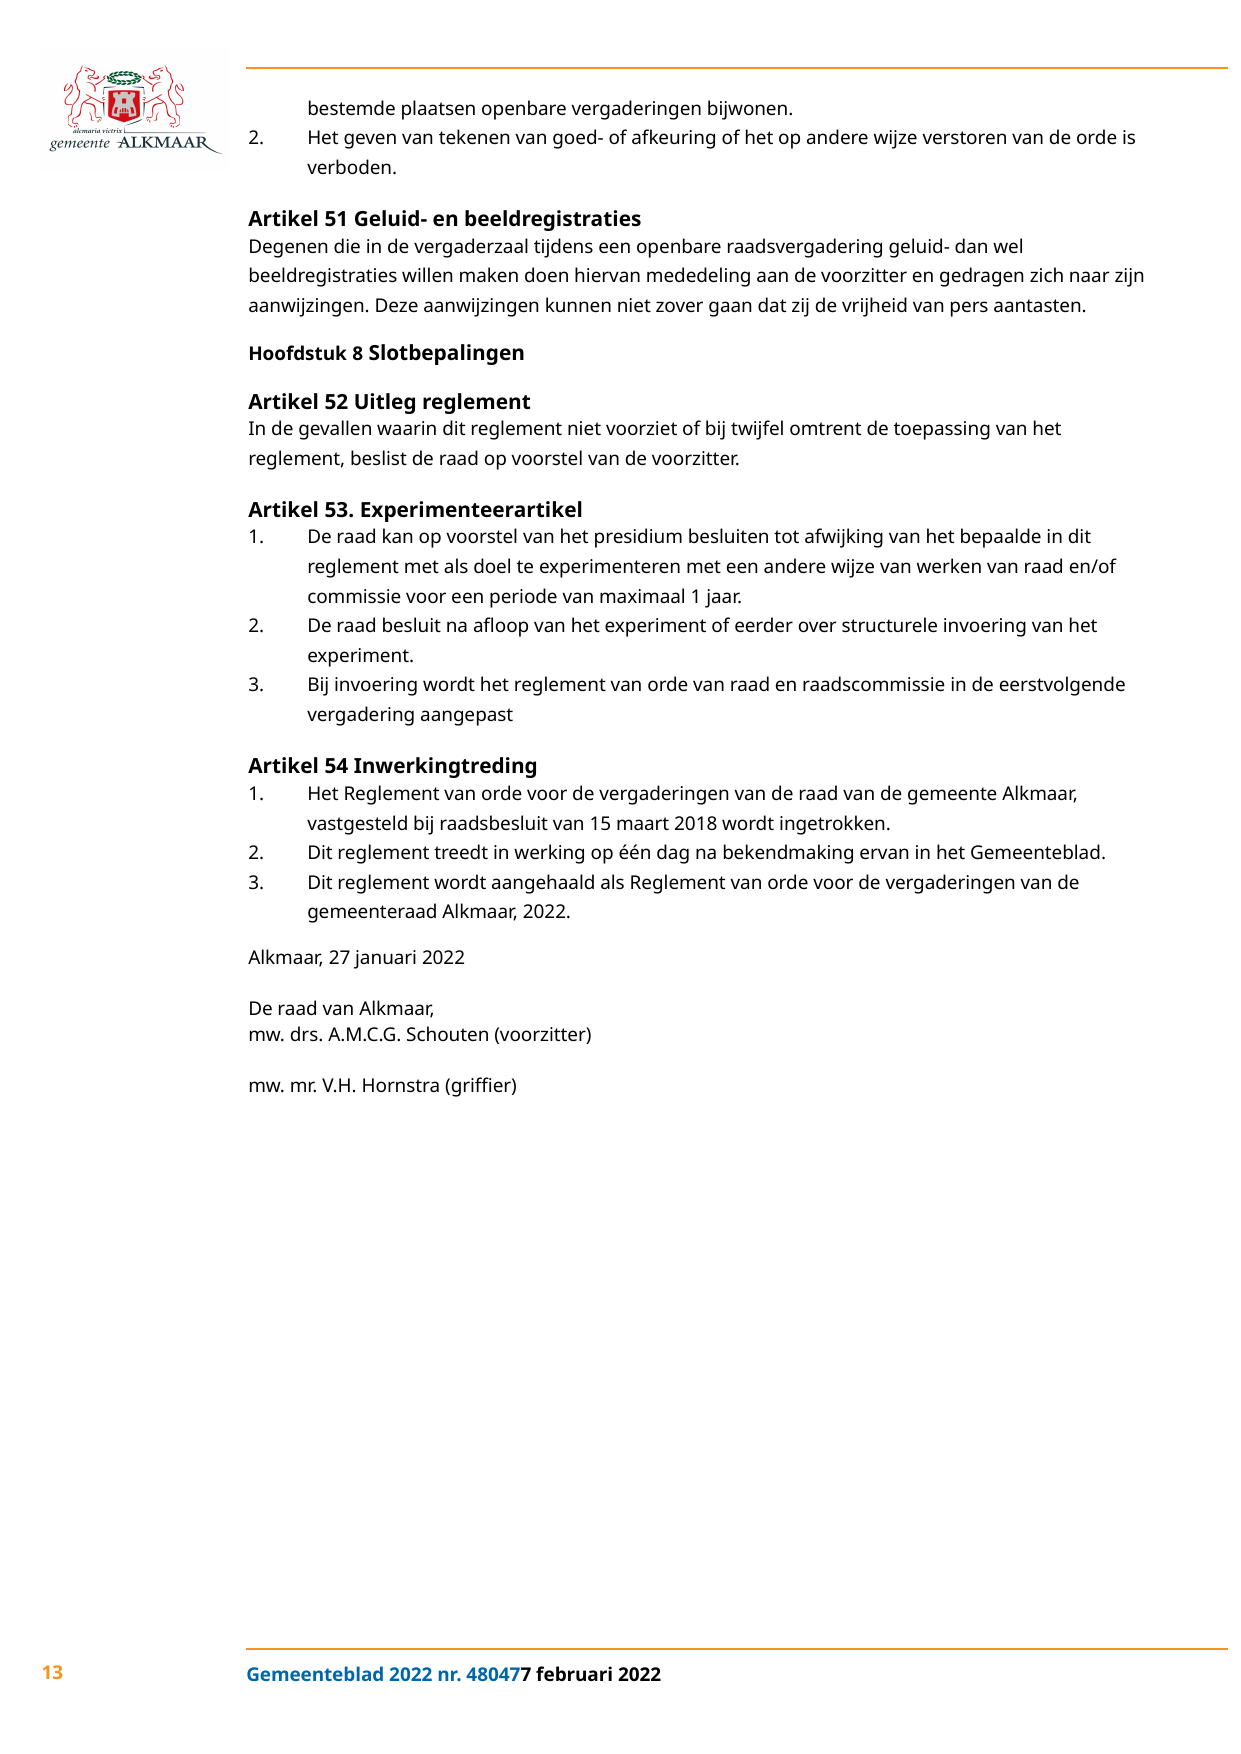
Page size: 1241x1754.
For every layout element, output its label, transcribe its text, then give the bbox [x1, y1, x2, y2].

text mw. mr. V.H. Hornstra (griffier) [248, 1073, 1152, 1098]
list Het Reglement van orde voor de vergaderingen van de raad van de gemeente Alkmaar, vastgesteld bij raadsbesluit van 15 maart 2018 wordt ingetrokken. [248, 780, 1152, 835]
text Degenen die in de vergaderzaal tijdens een openbare raadsvergadering geluid- dan wel beeldregistraties willen maken doen hiervan mededeling aan de voorzitter en gedragen zich naar zijn aanwijzingen. Deze aanwijzingen kunnen niet zover gaan dat zij de vrijheid van pers aantasten. [248, 233, 1152, 318]
list bestemde plaatsen openbare vergaderingen bijwonen. [248, 95, 1152, 121]
picture [41, 47, 231, 172]
list Het geven van tekenen van goed- of afkeuring of het op andere wijze verstoren van de orde is verboden. [248, 124, 1152, 180]
text De raad van Alkmaar, [248, 996, 1152, 1021]
text Alkmaar, 27 januari 2022 [248, 944, 1152, 970]
list Dit reglement treedt in werking op één dag na bekendmaking ervan in het Gemeenteblad. [248, 839, 1152, 865]
text mw. drs. A.M.C.G. Schouten (voorzitter) [248, 1021, 1152, 1047]
text In de gevallen waarin dit reglement niet voorziet of bij twijfel omtrent de toepassing van het reglement, beslist de raad op voorstel van de voorzitter. [248, 415, 1152, 471]
text Artikel 51 Geluid- en beeldregistraties [248, 204, 1152, 233]
list Bij invoering wordt het reglement van orde van raad en raadscommissie in de eerstvolgende vergadering aangepast [248, 672, 1152, 727]
list De raad kan op voorstel van het presidium besluiten tot afwijking van het bepaalde in dit reglement met als doel te experimenteren met een andere wijze van werken van raad en/of commissie voor een periode van maximaal 1 jaar. [248, 524, 1152, 609]
text Artikel 53. Experimenteerartikel [248, 495, 1152, 524]
list De raad besluit na afloop van het experiment of eerder over structurele invoering van het experiment. [248, 612, 1152, 668]
text Hoofdstuk 8 Slotbepalingen [248, 338, 1152, 366]
text Artikel 52 Uitleg reglement [248, 387, 1152, 415]
text Artikel 54 Inwerkingtreding [248, 752, 1152, 780]
list Dit reglement wordt aangehaald als Reglement van orde voor de vergaderingen van de gemeenteraad Alkmaar, 2022. [248, 869, 1152, 924]
